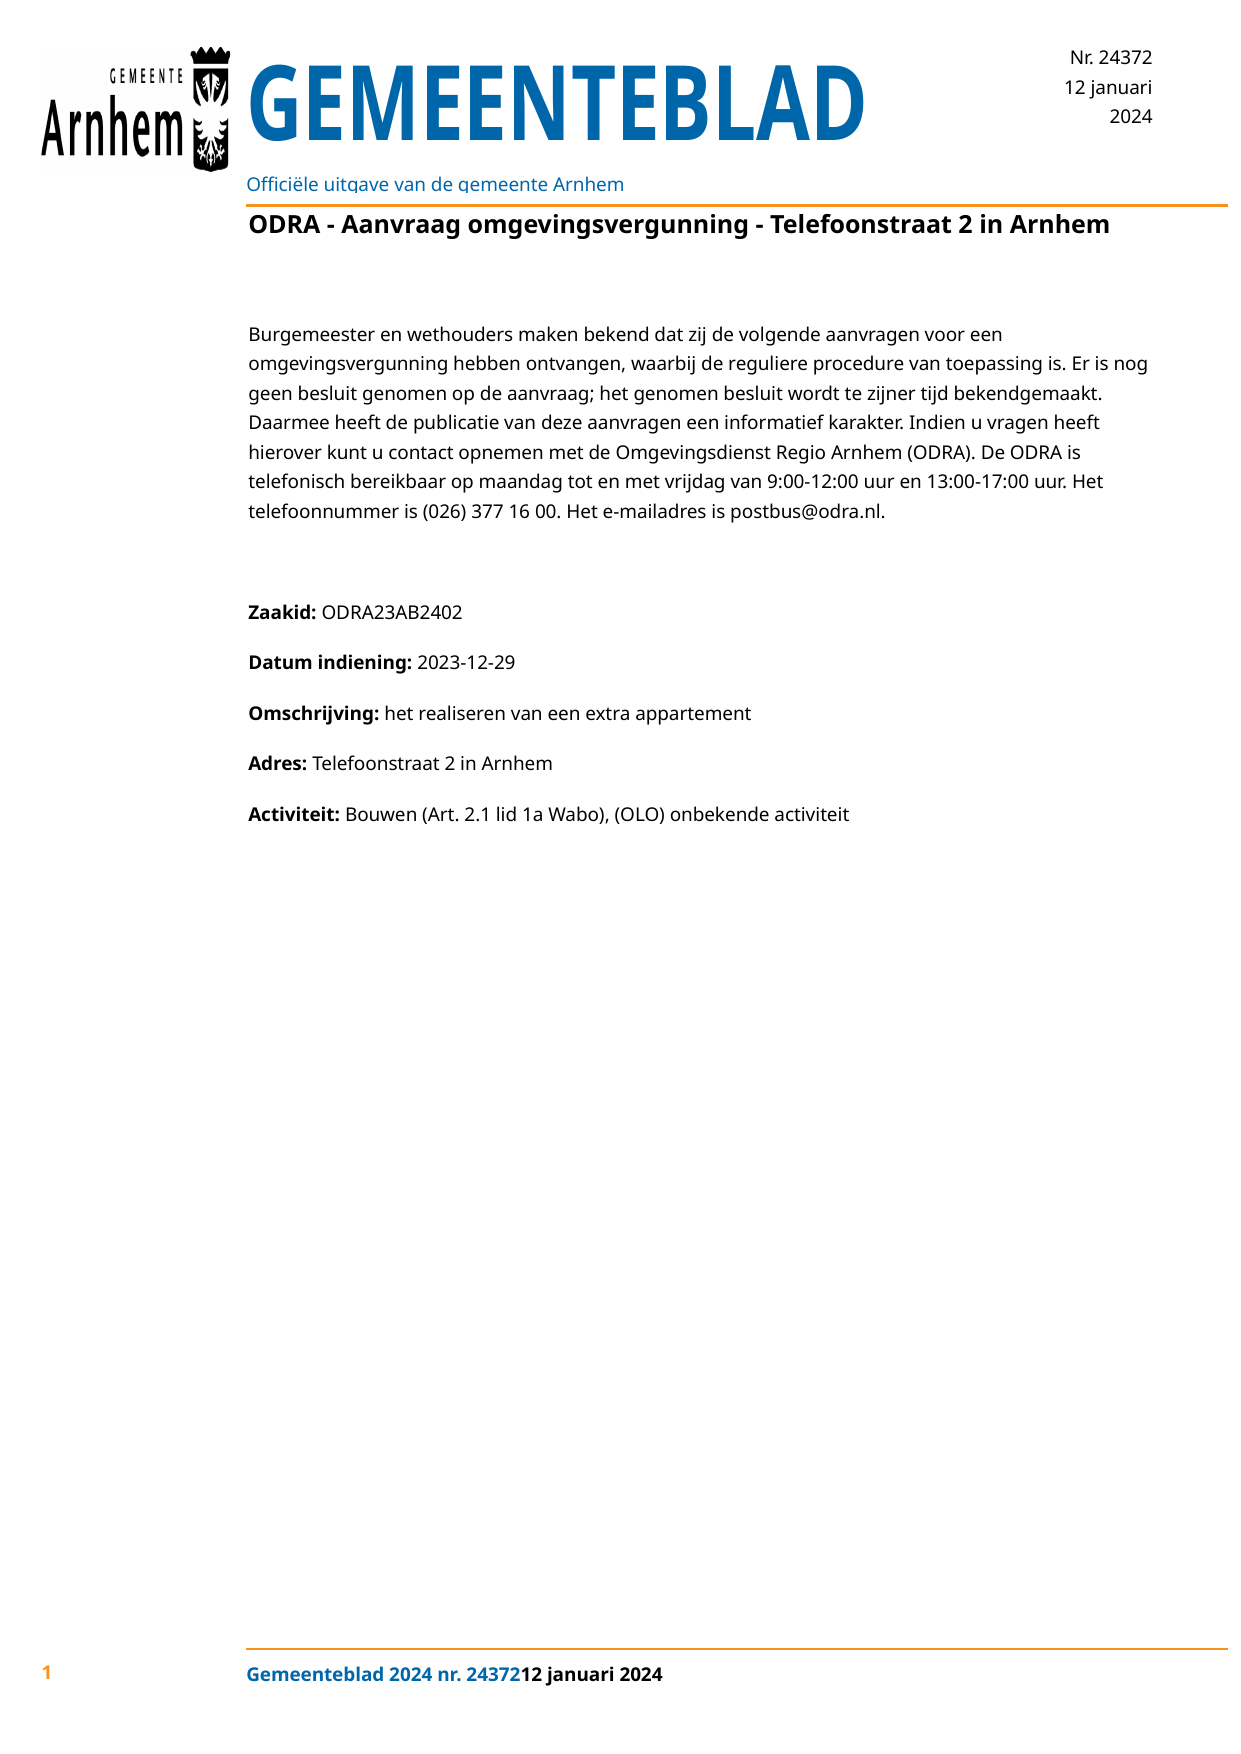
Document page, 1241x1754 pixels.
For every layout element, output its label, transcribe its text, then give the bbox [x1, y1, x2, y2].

text Zaakid: ODRA23AB2402 [248, 599, 1152, 625]
picture [41, 47, 231, 172]
text Adres: Telefoonstraat 2 in Arnhem [248, 750, 1152, 776]
text Datum indiening: 2023-12-29 [248, 649, 1152, 675]
text Burgemeester en wethouders maken bekend dat zij de volgende aanvragen voor een omgevingsvergunning hebben ontvangen, waarbij de reguliere procedure van toepassing is. Er is nog geen besluit genomen op de aanvraag; het genomen besluit wordt te zijner tijd bekendgemaakt. Daarmee heeft de publicatie van deze aanvragen een informatief karakter. Indien u vragen heeft hierover kunt u contact opnemen met de Omgevingsdienst Regio Arnhem (ODRA). De ODRA is telefonisch bereikbaar op maandag tot en met vrijdag van 9:00-12:00 uur en 13:00-17:00 uur. Het telefoonnummer is (026) 377 16 00. Het e-mailadres is postbus@odra.nl. [248, 321, 1152, 524]
text Omschrijving: het realiseren van een extra appartement [248, 700, 1152, 726]
text ODRA - Aanvraag omgevingsvergunning - Telefoonstraat 2 in Arnhem [248, 207, 1152, 241]
text Activiteit: Bouwen (Art. 2.1 lid 1a Wabo), (OLO) onbekende activiteit [248, 801, 1152, 826]
